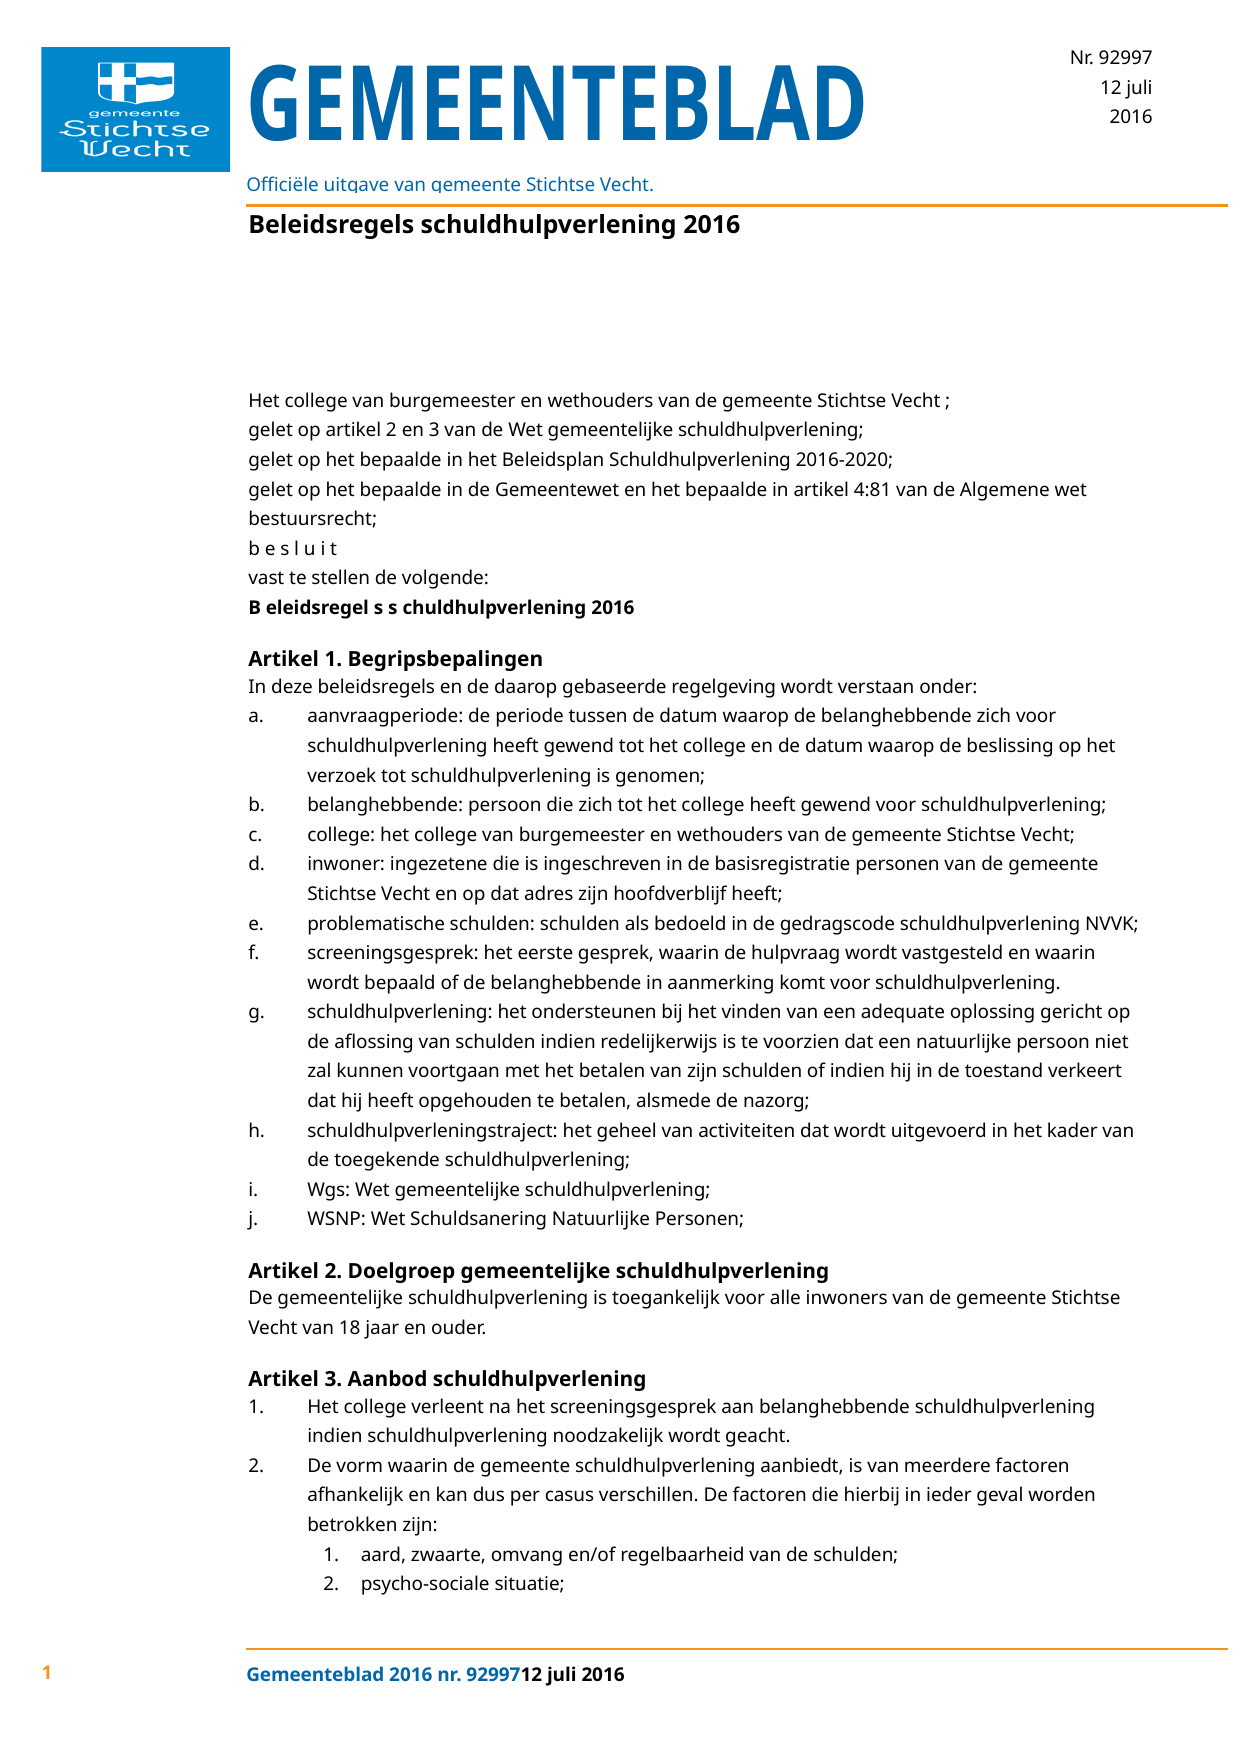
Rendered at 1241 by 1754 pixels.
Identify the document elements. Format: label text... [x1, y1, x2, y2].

text Het college van burgemeester en wethouders van de gemeente Stichtse Vecht ; [248, 387, 1152, 413]
text In deze beleidsregels en de daarop gebaseerde regelgeving wordt verstaan onder: [248, 673, 1152, 699]
text b e s l u i t [248, 535, 1152, 561]
list problematische schulden: schulden als bedoeld in de gedragscode schuldhulpverlening NVVK; [248, 910, 1152, 935]
picture [137, 63, 174, 103]
text De gemeentelijke schuldhulpverlening is toegankelijk voor alle inwoners van de gemeente Stichtse Vecht van 18 jaar en ouder. [248, 1284, 1152, 1340]
list college: het college van burgemeester en wethouders van de gemeente Stichtse Vecht; [248, 821, 1152, 847]
list belanghebbende: persoon die zich tot het college heeft gewend voor schuldhulpverlening; [248, 791, 1152, 817]
text Beleidsregels schuldhulpverlening 2016 [248, 207, 1152, 241]
list inwoner: ingezetene die is ingeschreven in de basisregistratie personen van de gemeente Stichtse Vecht en op dat adres zijn hoofdverblijf heeft; [248, 851, 1152, 906]
text gelet op het bepaalde in de Gemeentewet en het bepaalde in artikel 4:81 van de Algemene wet bestuursrecht; [248, 476, 1152, 531]
text Artikel 1. Begripsbepalingen [248, 644, 1152, 673]
picture [99, 63, 135, 101]
text Artikel 2. Doelgroep gemeentelijke schuldhulpverlening [248, 1256, 1152, 1284]
list Wgs: Wet gemeentelijke schuldhulpverlening; [248, 1176, 1152, 1202]
list aard, zwaarte, omvang en/of regelbaarheid van de schulden; [323, 1541, 1152, 1566]
text gelet op het bepaalde in het Beleidsplan Schuldhulpverlening 2016-2020; [248, 446, 1152, 472]
list Het college verleent na het screeningsgesprek aan belanghebbende schuldhulpverlening indien schuldhulpverlening noodzakelijk wordt geacht. [248, 1393, 1152, 1448]
list schuldhulpverlening: het ondersteunen bij het vinden van een adequate oplossing gericht op de aflossing van schulden indien redelijkerwijs is te voorzien dat een natuurlijke persoon niet zal kunnen voortgaan met het betalen van zijn schulden of indien hij in de toestand verkeert dat hij heeft opgehouden te betalen, alsmede de nazorg; [248, 998, 1152, 1113]
list WSNP: Wet Schuldsanering Natuurlijke Personen; [248, 1206, 1152, 1231]
list De vorm waarin de gemeente schuldhulpverlening aanbiedt, is van meerdere factoren afhankelijk en kan dus per casus verschillen. De factoren die hierbij in ieder geval worden betrokken zijn: [248, 1452, 1152, 1537]
text Artikel 3. Aanbod schuldhulpverlening [248, 1364, 1152, 1393]
list screeningsgesprek: het eerste gesprek, waarin de hulpvraag wordt vastgesteld en waarin wordt bepaald of de belanghebbende in aanmerking komt voor schuldhulpverlening. [248, 939, 1152, 994]
text gelet op artikel 2 en 3 van de Wet gemeentelijke schuldhulpverlening; [248, 417, 1152, 442]
list psycho-sociale situatie; [323, 1570, 1152, 1596]
text vast te stellen de volgende: [248, 564, 1152, 590]
list schuldhulpverleningstraject: het geheel van activiteiten dat wordt uitgevoerd in het kader van de toegekende schuldhulpverlening; [248, 1117, 1152, 1172]
text B eleidsregel s s chuldhulpverlening 2016 [248, 594, 1152, 620]
list aanvraagperiode: de periode tussen de datum waarop de belanghebbende zich voor schuldhulpverlening heeft gewend tot het college en de datum waarop de beslissing op het verzoek tot schuldhulpverlening is genomen; [248, 703, 1152, 787]
